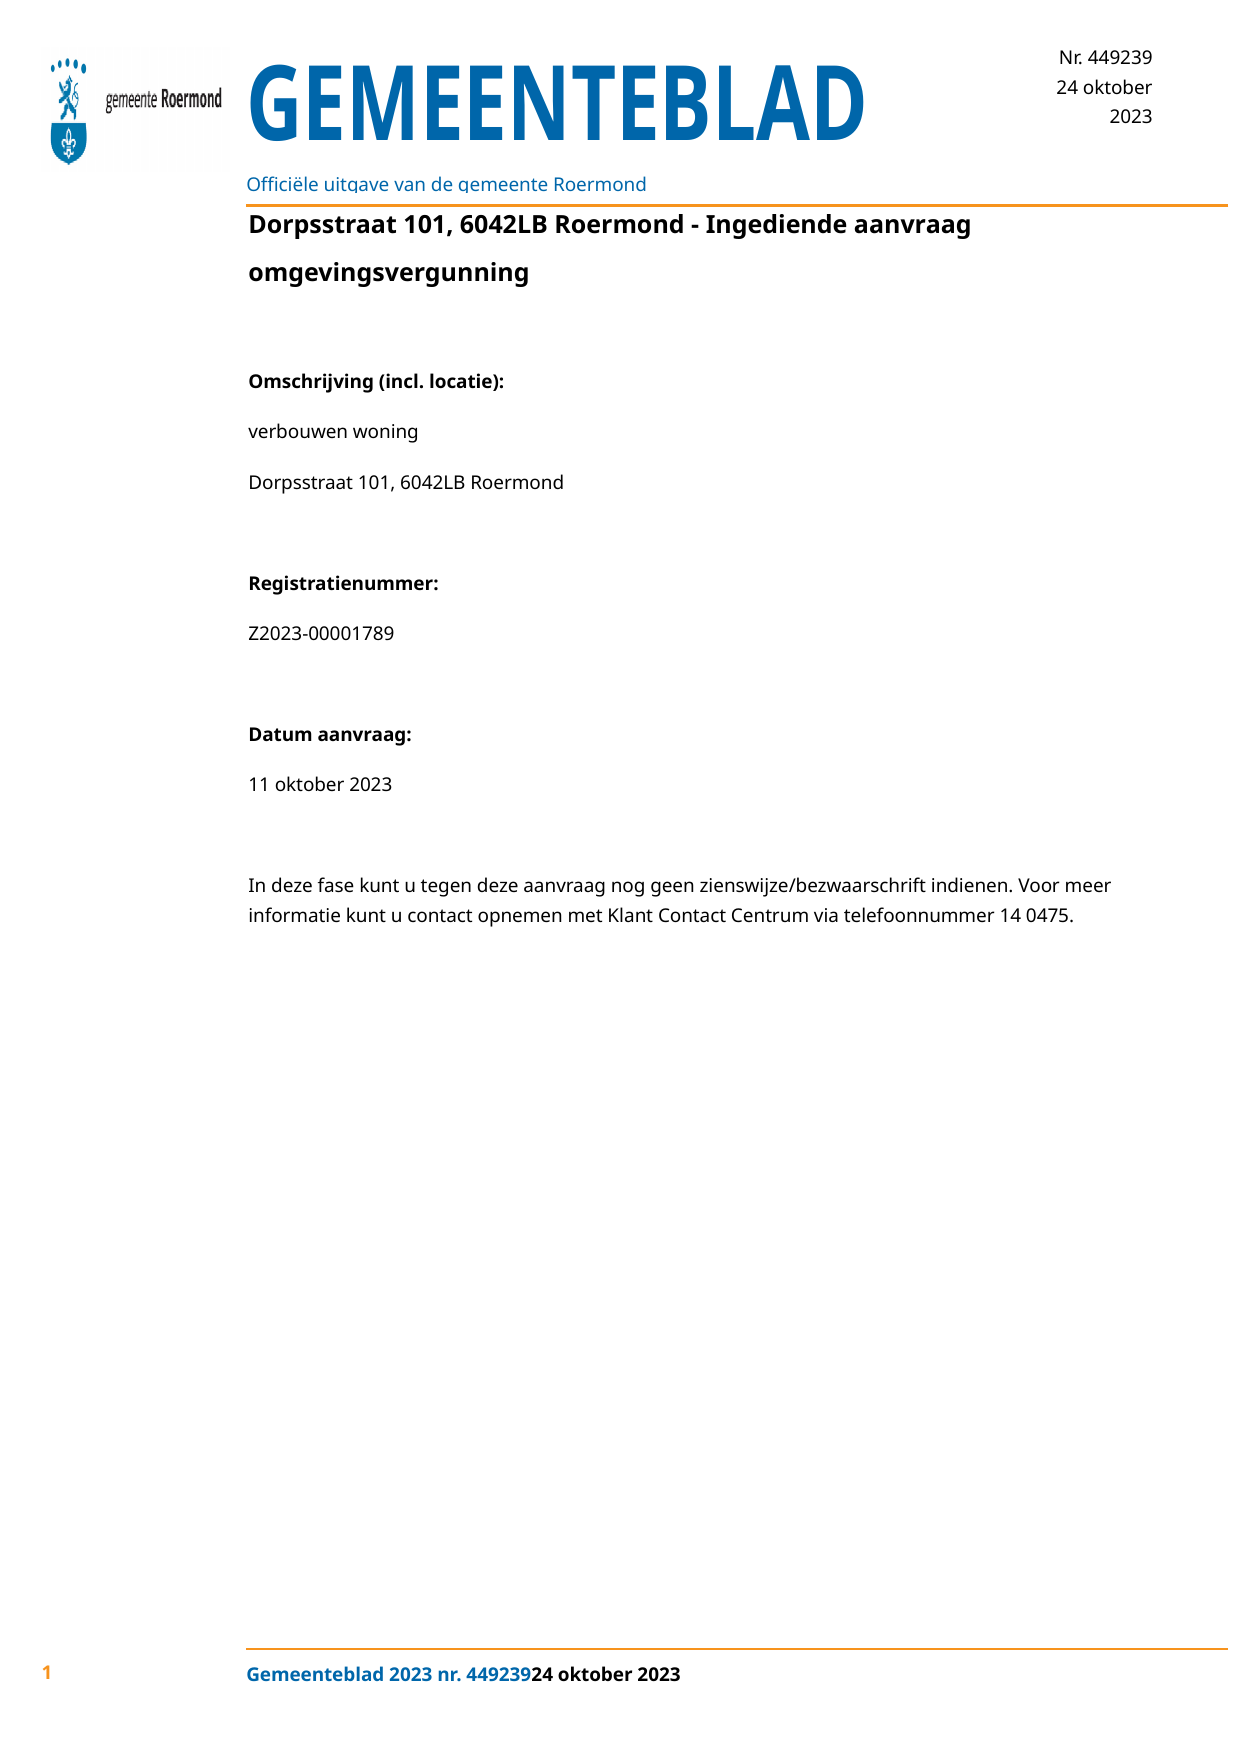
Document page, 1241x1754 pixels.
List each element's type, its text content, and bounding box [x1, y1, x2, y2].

text verbouwen woning [248, 419, 1152, 444]
text Dorpsstraat 101, 6042LB Roermond - Ingediende aanvraag omgevingsvergunning [248, 207, 1152, 288]
text 11 oktober 2023 [248, 772, 1152, 797]
text Omschrijving (incl. locatie): [248, 368, 1152, 394]
picture [41, 47, 231, 172]
text Registratienummer: [248, 570, 1152, 596]
text Z2023-00001789 [248, 620, 1152, 646]
text Dorpsstraat 101, 6042LB Roermond [248, 469, 1152, 495]
text In deze fase kunt u tegen deze aanvraag nog geen zienswijze/bezwaarschrift indienen. Voor meer informatie kunt u contact opnemen met Klant Contact Centrum via telefoonnummer 14 0475. [248, 872, 1152, 928]
text Datum aanvraag: [248, 721, 1152, 747]
